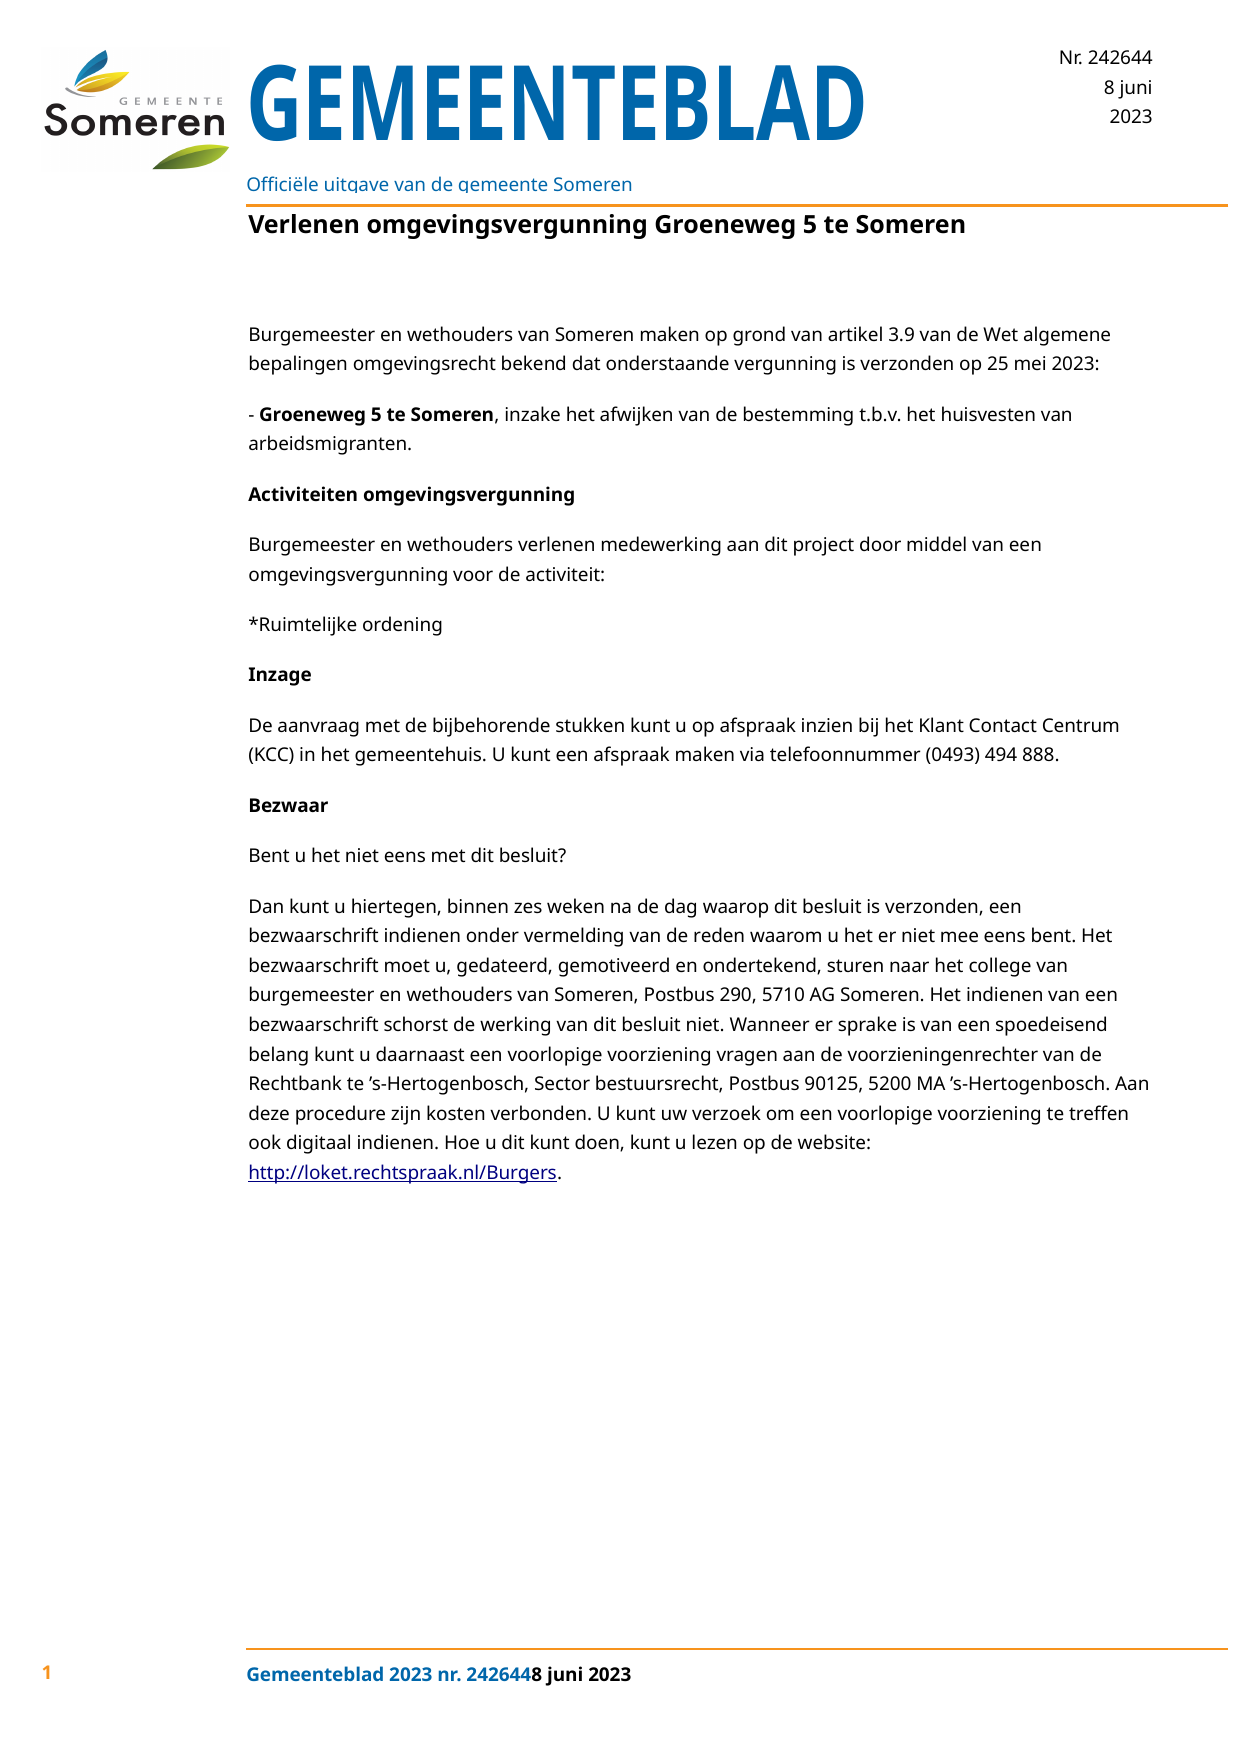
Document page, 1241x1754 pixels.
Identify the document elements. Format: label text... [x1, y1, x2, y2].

text Dan kunt u hiertegen, binnen zes weken na de dag waarop dit besluit is verzonden, een bezwaarschrift indienen onder vermelding van de reden waarom u het er niet mee eens bent. Het bezwaarschrift moet u, gedateerd, gemotiveerd en ondertekend, sturen naar het college van burgemeester en wethouders van Someren, Postbus 290, 5710 AG Someren. Het indienen van een bezwaarschrift schorst de werking van dit besluit niet. Wanneer er sprake is van een spoedeisend belang kunt u daarnaast een voorlopige voorziening vragen aan de voorzieningenrechter van de Rechtbank te ’s-Hertogenbosch, Sector bestuursrecht, Postbus 90125, 5200 MA ’s-Hertogenbosch. Aan deze procedure zijn kosten verbonden. U kunt uw verzoek om een voorlopige voorziening te treffen ook digitaal indienen. Hoe u dit kunt doen, kunt u lezen op de website: http://loket.rechtspraak.nl/Burgers. [248, 893, 1152, 1185]
text Bent u het niet eens met dit besluit? [248, 842, 1152, 868]
text Burgemeester en wethouders van Someren maken op grond van artikel 3.9 van de Wet algemene bepalingen omgevingsrecht bekend dat onderstaande vergunning is verzonden op 25 mei 2023: [248, 321, 1152, 376]
text Burgemeester en wethouders verlenen medewerking aan dit project door middel van een omgevingsvergunning voor de activiteit: [248, 531, 1152, 586]
text De aanvraag met de bijbehorende stukken kunt u op afspraak inzien bij het Klant Contact Centrum (KCC) in het gemeentehuis. U kunt een afspraak maken via telefoonnummer (0493) 494 888. [248, 712, 1152, 767]
picture [41, 47, 231, 172]
text - Groeneweg 5 te Someren, inzake het afwijken van de bestemming t.b.v. het huisvesten van arbeidsmigranten. [248, 401, 1152, 456]
text Bezwaar [248, 792, 1152, 818]
text Activiteiten omgevingsvergunning [248, 481, 1152, 506]
text *Ruimtelijke ordening [248, 611, 1152, 637]
text Inzage [248, 662, 1152, 687]
text Verlenen omgevingsvergunning Groeneweg 5 te Someren [248, 207, 1152, 241]
